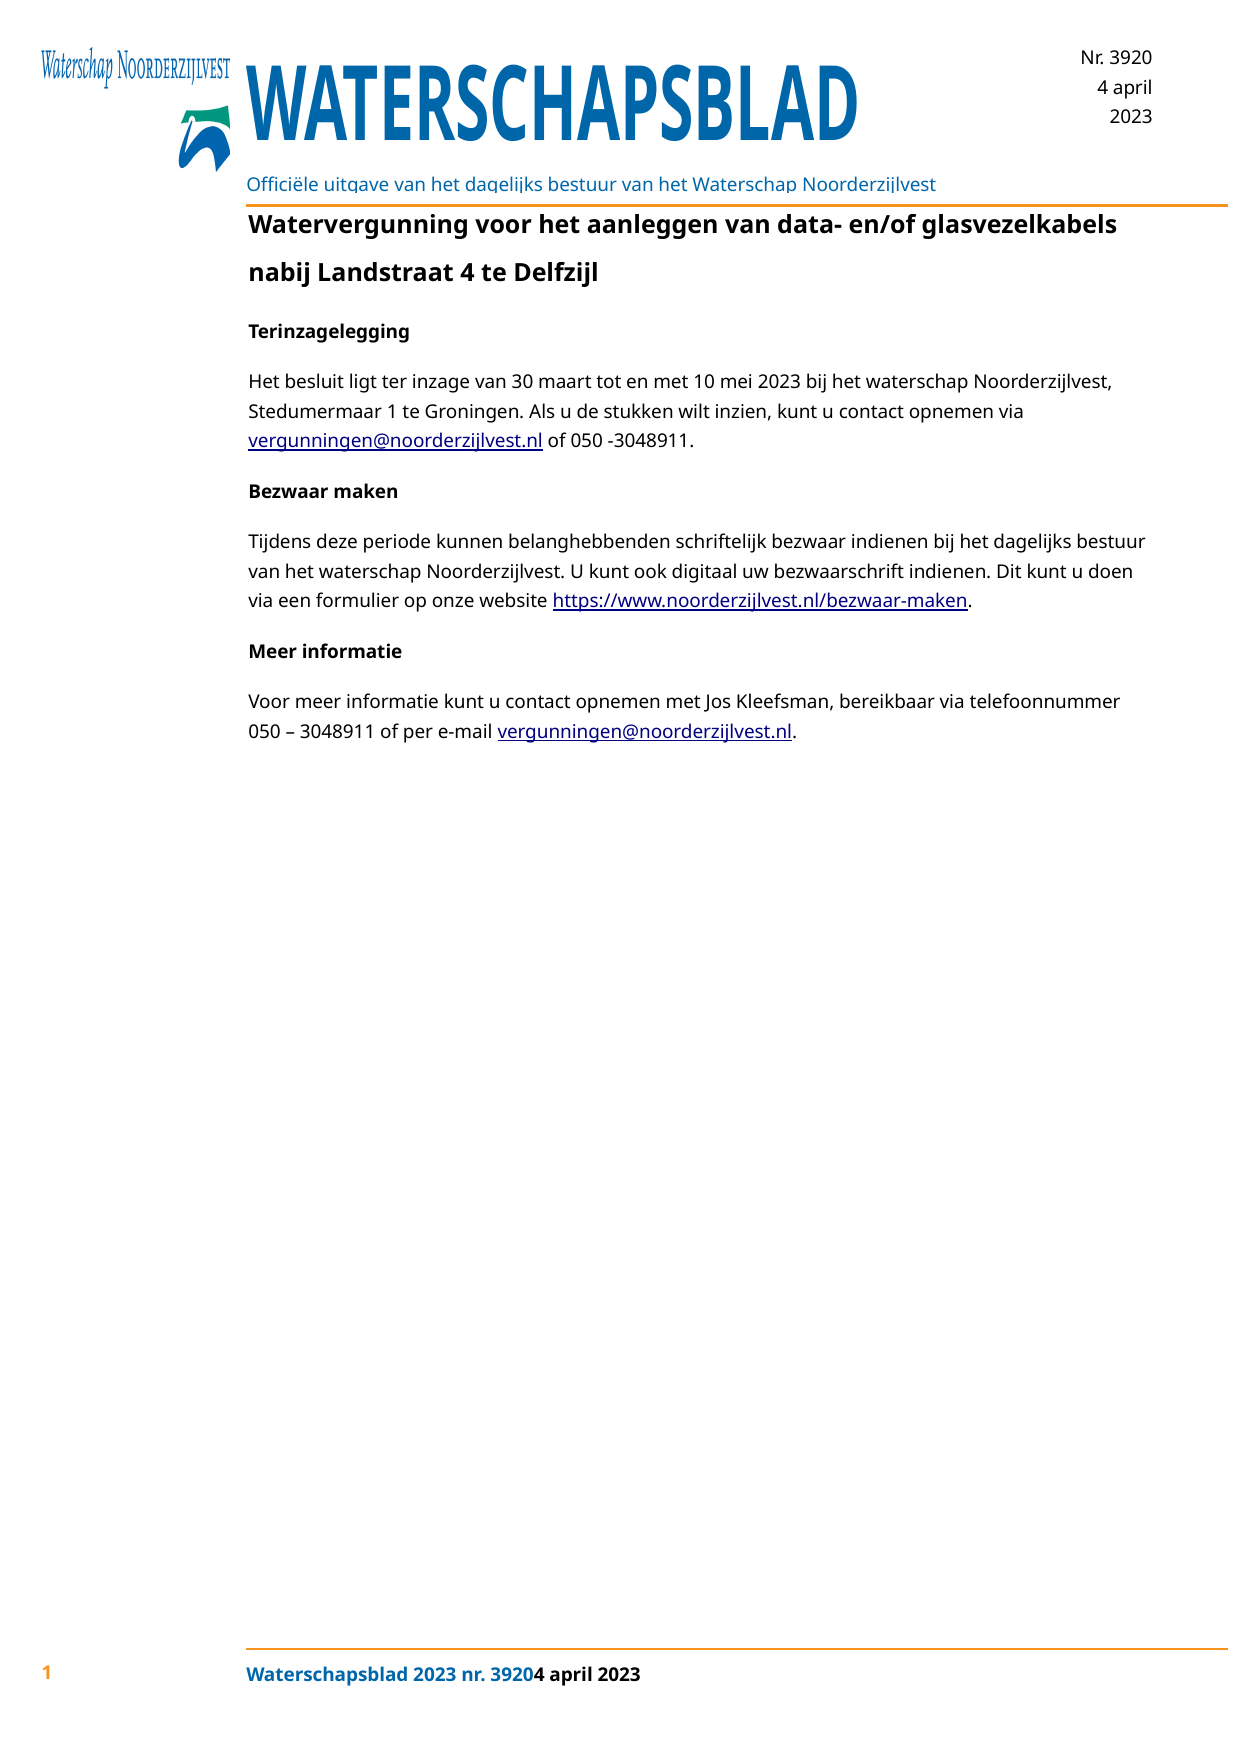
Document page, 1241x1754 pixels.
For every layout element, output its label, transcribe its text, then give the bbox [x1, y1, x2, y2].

text Het besluit ligt ter inzage van 30 maart tot en met 10 mei 2023 bij het waterschap Noorderzijlvest, Stedumermaar 1 te Groningen. Als u de stukken wilt inzien, kunt u contact opnemen via vergunningen@noorderzijlvest.nl of 050 -3048911. [248, 368, 1152, 453]
text Terinzagelegging [248, 318, 1152, 344]
picture [41, 47, 231, 172]
text Meer informatie [248, 638, 1152, 664]
text Watervergunning voor het aanleggen van data- en/of glasvezelkabels nabij Landstraat 4 te Delfzijl [248, 207, 1152, 288]
text Bezwaar maken [248, 478, 1152, 504]
text Tijdens deze periode kunnen belanghebbenden schriftelijk bezwaar indienen bij het dagelijks bestuur van het waterschap Noorderzijlvest. U kunt ook digitaal uw bezwaarschrift indienen. Dit kunt u doen via een formulier op onze website https://www.noorderzijlvest.nl/bezwaar-maken. [248, 528, 1152, 613]
text Voor meer informatie kunt u contact opnemen met Jos Kleefsman, bereikbaar via telefoonnummer 050 – 3048911 of per e-mail vergunningen@noorderzijlvest.nl. [248, 688, 1152, 744]
